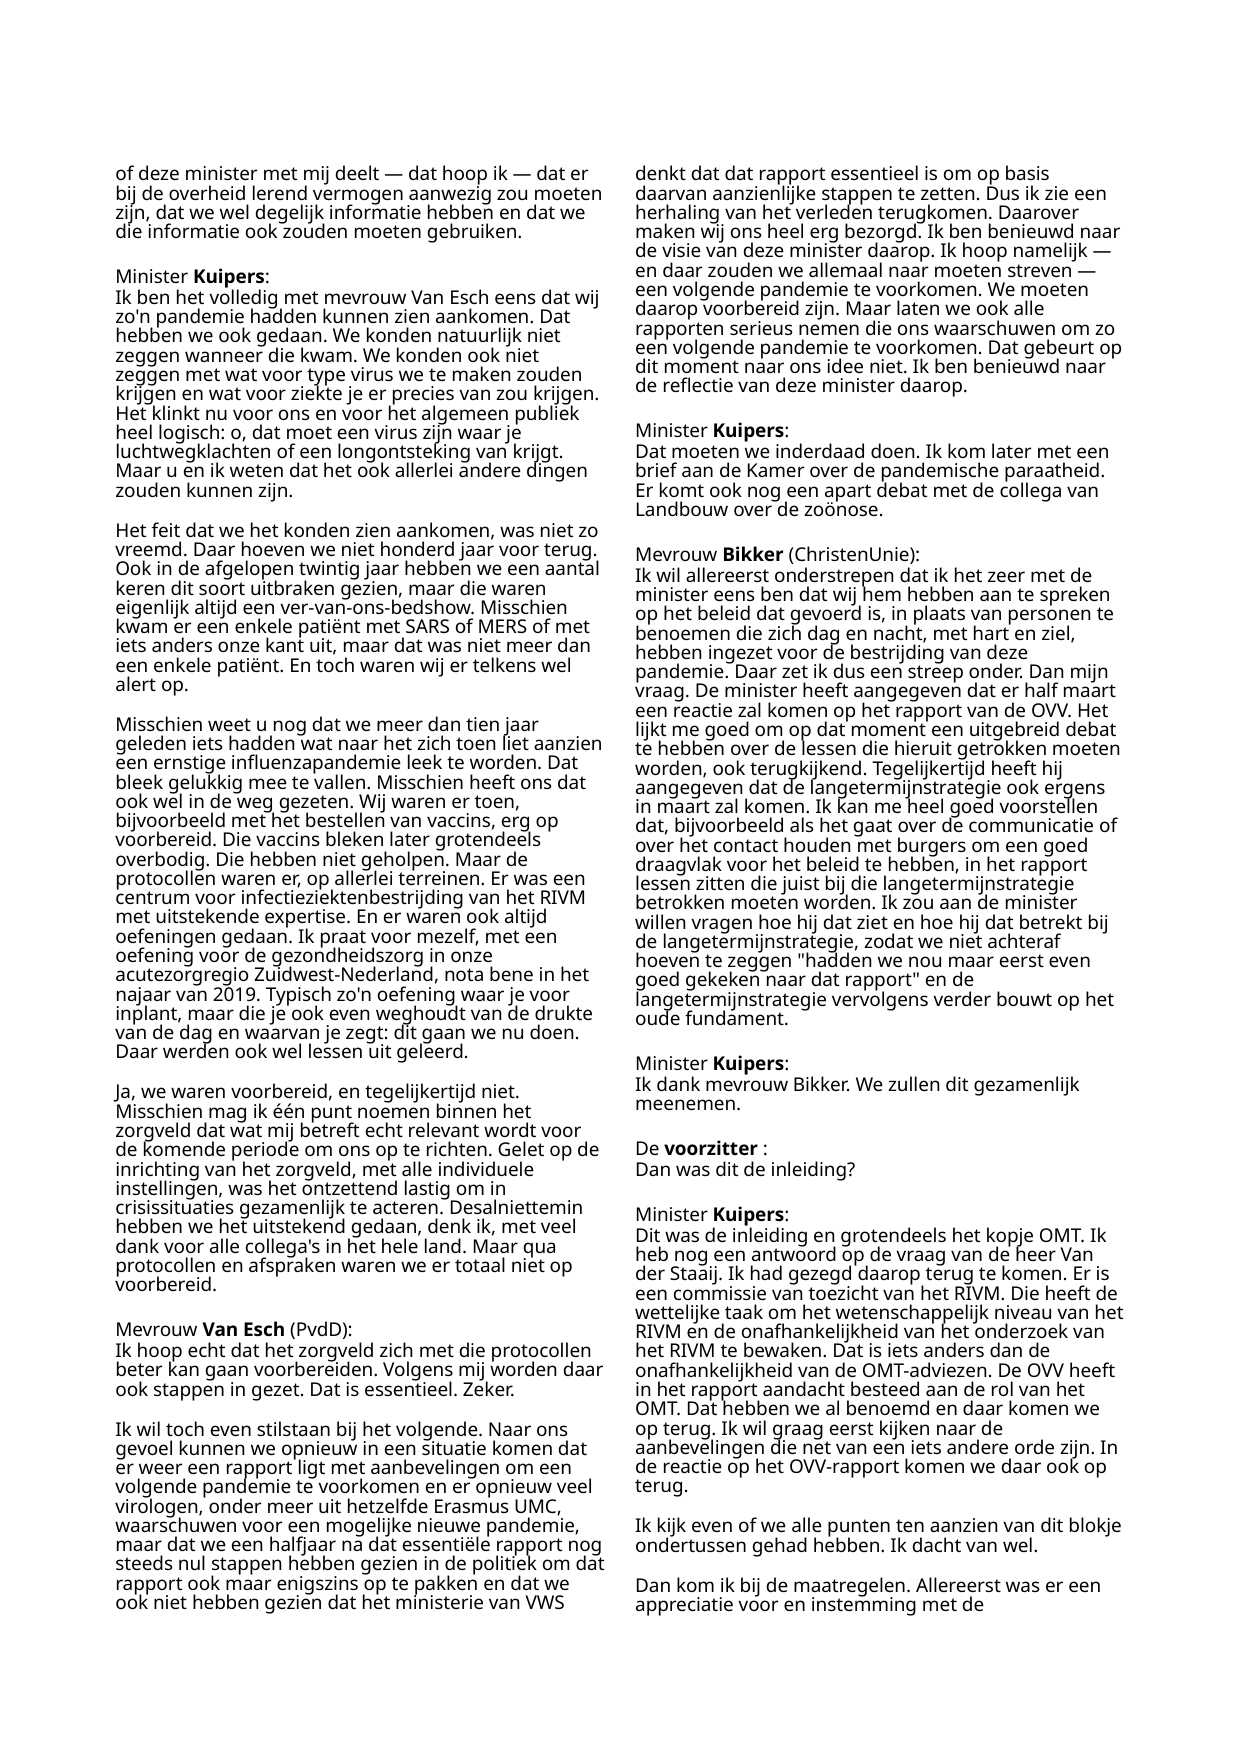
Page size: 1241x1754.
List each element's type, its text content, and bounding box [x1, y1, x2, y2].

text Ik wil allereerst onderstrepen dat ik het zeer met de minister eens ben dat wij hem hebben aan te spreken op het beleid dat gevoerd is, in plaats van personen te benoemen die zich dag en nacht, met hart en ziel, hebben ingezet voor de bestrijding van deze pandemie. Daar zet ik dus een streep onder. Dan mijn vraag. De minister heeft aangegeven dat er half maart een reactie zal komen op het rapport van de OVV. Het lijkt me goed om op dat moment een uitgebreid debat te hebben over de lessen die hieruit getrokken moeten worden, ook terugkijkend. Tegelijkertijd heeft hij aangegeven dat de langetermijnstrategie ook ergens in maart zal komen. Ik kan me heel goed voorstellen dat, bijvoorbeeld als het gaat over de communicatie of over het contact houden met burgers om een goed draagvlak voor het beleid te hebben, in het rapport lessen zitten die juist bij die langetermijnstrategie betrokken moeten worden. Ik zou aan de minister willen vragen hoe hij dat ziet en hoe hij dat betrekt bij de langetermijnstrategie, zodat we niet achteraf hoeven te zeggen "hadden we nou maar eerst even goed gekeken naar dat rapport" en de langetermijnstrategie vervolgens verder bouwt op het oude fundament. [635, 567, 1125, 1029]
text Dan was dit de inleiding? [635, 1161, 1125, 1180]
text of deze minister met mij deelt — dat hoop ik — dat er bij de overheid lerend vermogen aanwezig zou moeten zijn, dat we wel degelijk informatie hebben en dat we die informatie ook zouden moeten gebruiken. [115, 165, 605, 242]
text Mevrouw Van Esch (PvdD): [115, 1316, 605, 1342]
text Ik hoop echt dat het zorgveld zich met die protocollen beter kan gaan voorbereiden. Volgens mij worden daar ook stappen in gezet. Dat is essentieel. Zeker. [115, 1342, 605, 1400]
text De voorzitter : [635, 1135, 1125, 1161]
text Minister Kuipers: [115, 263, 605, 289]
text denkt dat dat rapport essentieel is om op basis daarvan aanzienlijke stappen te zetten. Dus ik zie een herhaling van het verleden terugkomen. Daarover maken wij ons heel erg bezorgd. Ik ben benieuwd naar de visie van deze minister daarop. Ik hoop namelijk — en daar zouden we allemaal naar moeten streven — een volgende pandemie te voorkomen. We moeten daarop voorbereid zijn. Maar laten we ook alle rapporten serieus nemen die ons waarschuwen om zo een volgende pandemie te voorkomen. Dat gebeurt op dit moment naar ons idee niet. Ik ben benieuwd naar de reflectie van deze minister daarop. [635, 165, 1125, 397]
text Minister Kuipers: [635, 417, 1125, 443]
text Ik wil toch even stilstaan bij het volgende. Naar ons gevoel kunnen we opnieuw in een situatie komen dat er weer een rapport ligt met aanbevelingen om een volgende pandemie te voorkomen en er opnieuw veel virologen, onder meer uit hetzelfde Erasmus UMC, waarschuwen voor een mogelijke nieuwe pandemie, maar dat we een halfjaar na dat essentiële rapport nog steeds nul stappen hebben gezien in de politiek om dat rapport ook maar enigszins op te pakken en dat we ook niet hebben gezien dat het ministerie van VWS [115, 1421, 605, 1613]
text Dat moeten we inderdaad doen. Ik kom later met een brief aan de Kamer over de pandemische paraatheid. Er komt ook nog een apart debat met de collega van Landbouw over de zoönose. [635, 443, 1125, 520]
text Ik kijk even of we alle punten ten aanzien van dit blokje ondertussen gehad hebben. Ik dacht van wel. [635, 1517, 1125, 1556]
text Minister Kuipers: [635, 1050, 1125, 1076]
text Ja, we waren voorbereid, en tegelijkertijd niet. Misschien mag ik één punt noemen binnen het zorgveld dat wat mij betreft echt relevant wordt voor de komende periode om ons op te richten. Gelet op de inrichting van het zorgveld, met alle individuele instellingen, was het ontzettend lastig om in crisissituaties gezamenlijk te acteren. Desalniettemin hebben we het uitstekend gedaan, denk ik, met veel dank voor alle collega's in het hele land. Maar qua protocollen en afspraken waren we er totaal niet op voorbereid. [115, 1083, 605, 1295]
text Misschien weet u nog dat we meer dan tien jaar geleden iets hadden wat naar het zich toen liet aanzien een ernstige influenzapandemie leek te worden. Dat bleek gelukkig mee te vallen. Misschien heeft ons dat ook wel in de weg gezeten. Wij waren er toen, bijvoorbeeld met het bestellen van vaccins, erg op voorbereid. Die vaccins bleken later grotendeels overbodig. Die hebben niet geholpen. Maar de protocollen waren er, op allerlei terreinen. Er was een centrum voor infectieziektenbestrijding van het RIVM met uitstekende expertise. En er waren ook altijd oefeningen gedaan. Ik praat voor mezelf, met een oefening voor de gezondheidszorg in onze acutezorgregio Zuidwest-Nederland, nota bene in het najaar van 2019. Typisch zo'n oefening waar je voor inplant, maar die je ook even weghoudt van de drukte van de dag en waarvan je zegt: dit gaan we nu doen. Daar werden ook wel lessen uit geleerd. [115, 716, 605, 1063]
text Ik dank mevrouw Bikker. We zullen dit gezamenlijk meenemen. [635, 1076, 1125, 1114]
text Het feit dat we het konden zien aankomen, was niet zo vreemd. Daar hoeven we niet honderd jaar voor terug. Ook in de afgelopen twintig jaar hebben we een aantal keren dit soort uitbraken gezien, maar die waren eigenlijk altijd een ver-van-ons-bedshow. Misschien kwam er een enkele patiënt met SARS of MERS of met iets anders onze kant uit, maar dat was niet meer dan een enkele patiënt. En toch waren wij er telkens wel alert op. [115, 522, 605, 695]
text Dan kom ik bij de maatregelen. Allereerst was er een appreciatie voor en instemming met de [635, 1577, 1125, 1615]
text Mevrouw Bikker (ChristenUnie): [635, 541, 1125, 567]
text Dit was de inleiding en grotendeels het kopje OMT. Ik heb nog een antwoord op de vraag van de heer Van der Staaij. Ik had gezegd daarop terug te komen. Er is een commissie van toezicht van het RIVM. Die heeft de wettelijke taak om het wetenschappelijk niveau van het RIVM en de onafhankelijkheid van het onderzoek van het RIVM te bewaken. Dat is iets anders dan de onafhankelijkheid van de OMT-adviezen. De OVV heeft in het rapport aandacht besteed aan de rol van het OMT. Dat hebben we al benoemd en daar komen we op terug. Ik wil graag eerst kijken naar de aanbevelingen die net van een iets andere orde zijn. In de reactie op het OVV-rapport komen we daar ook op terug. [635, 1227, 1125, 1497]
text Minister Kuipers: [635, 1201, 1125, 1227]
text Ik ben het volledig met mevrouw Van Esch eens dat wij zo'n pandemie hadden kunnen zien aankomen. Dat hebben we ook gedaan. We konden natuurlijk niet zeggen wanneer die kwam. We konden ook niet zeggen met wat voor type virus we te maken zouden krijgen en wat voor ziekte je er precies van zou krijgen. Het klinkt nu voor ons en voor het algemeen publiek heel logisch: o, dat moet een virus zijn waar je luchtwegklachten of een longontsteking van krijgt. Maar u en ik weten dat het ook allerlei andere dingen zouden kunnen zijn. [115, 289, 605, 501]
